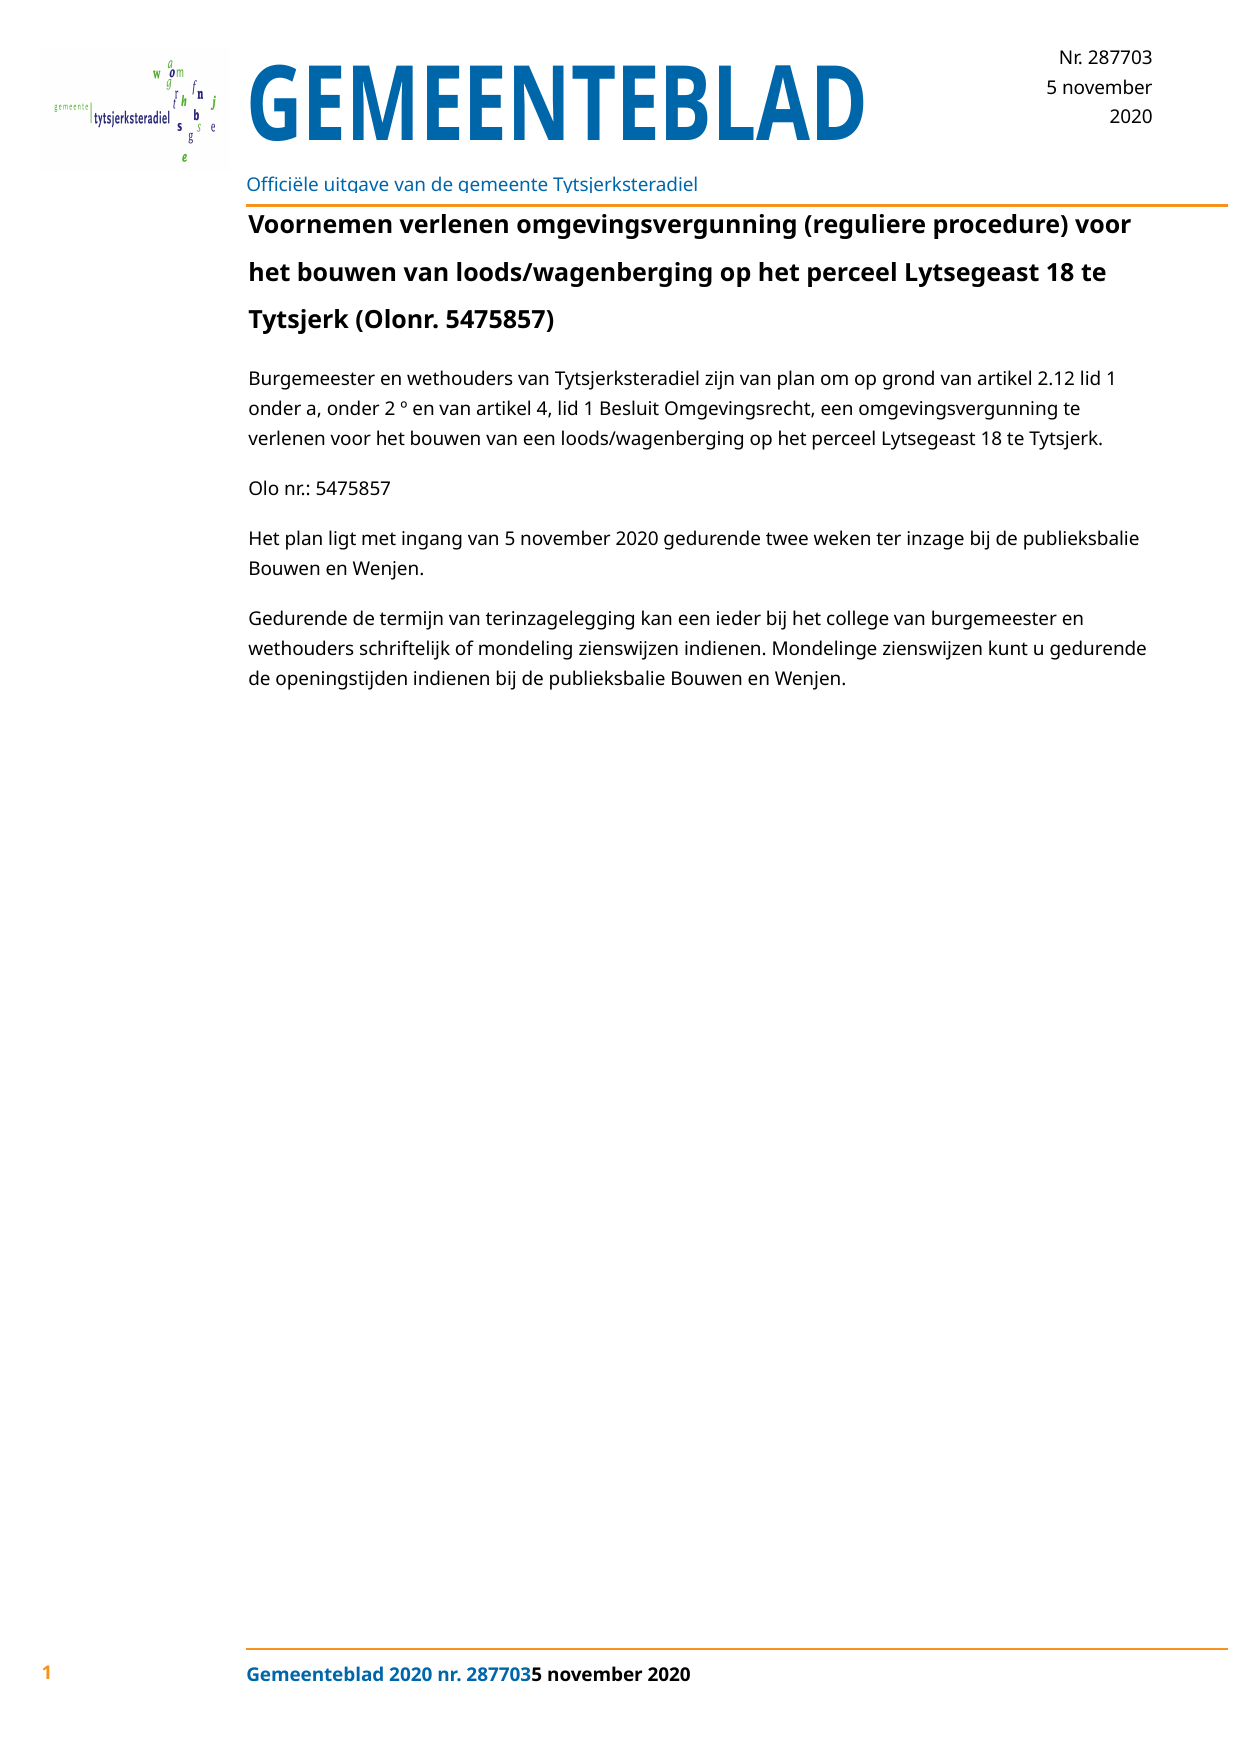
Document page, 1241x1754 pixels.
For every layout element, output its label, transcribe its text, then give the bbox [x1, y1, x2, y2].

text Olo nr.: 5475857 [248, 475, 1152, 501]
text Het plan ligt met ingang van 5 november 2020 gedurende twee weken ter inzage bij de publieksbalie Bouwen en Wenjen. [248, 526, 1152, 581]
text Burgemeester en wethouders van Tytsjerksteradiel zijn van plan om op grond van artikel 2.12 lid 1 onder a, onder 2 º en van artikel 4, lid 1 Besluit Omgevingsrecht, een omgevingsvergunning te verlenen voor het bouwen van een loods/wagenberging op het perceel Lytsegeast 18 te Tytsjerk. [248, 366, 1152, 450]
text Gedurende de termijn van terinzagelegging kan een ieder bij het college van burgemeester en wethouders schriftelijk of mondeling zienswijzen indienen. Mondelinge zienswijzen kunt u gedurende de openingstijden indienen bij de publieksbalie Bouwen en Wenjen. [248, 606, 1152, 690]
text Voornemen verlenen omgevingsvergunning (reguliere procedure) voor het bouwen van loods/wagenberging op het perceel Lytsegeast 18 te Tytsjerk (Olonr. 5475857) [248, 207, 1152, 336]
picture [41, 47, 231, 172]
